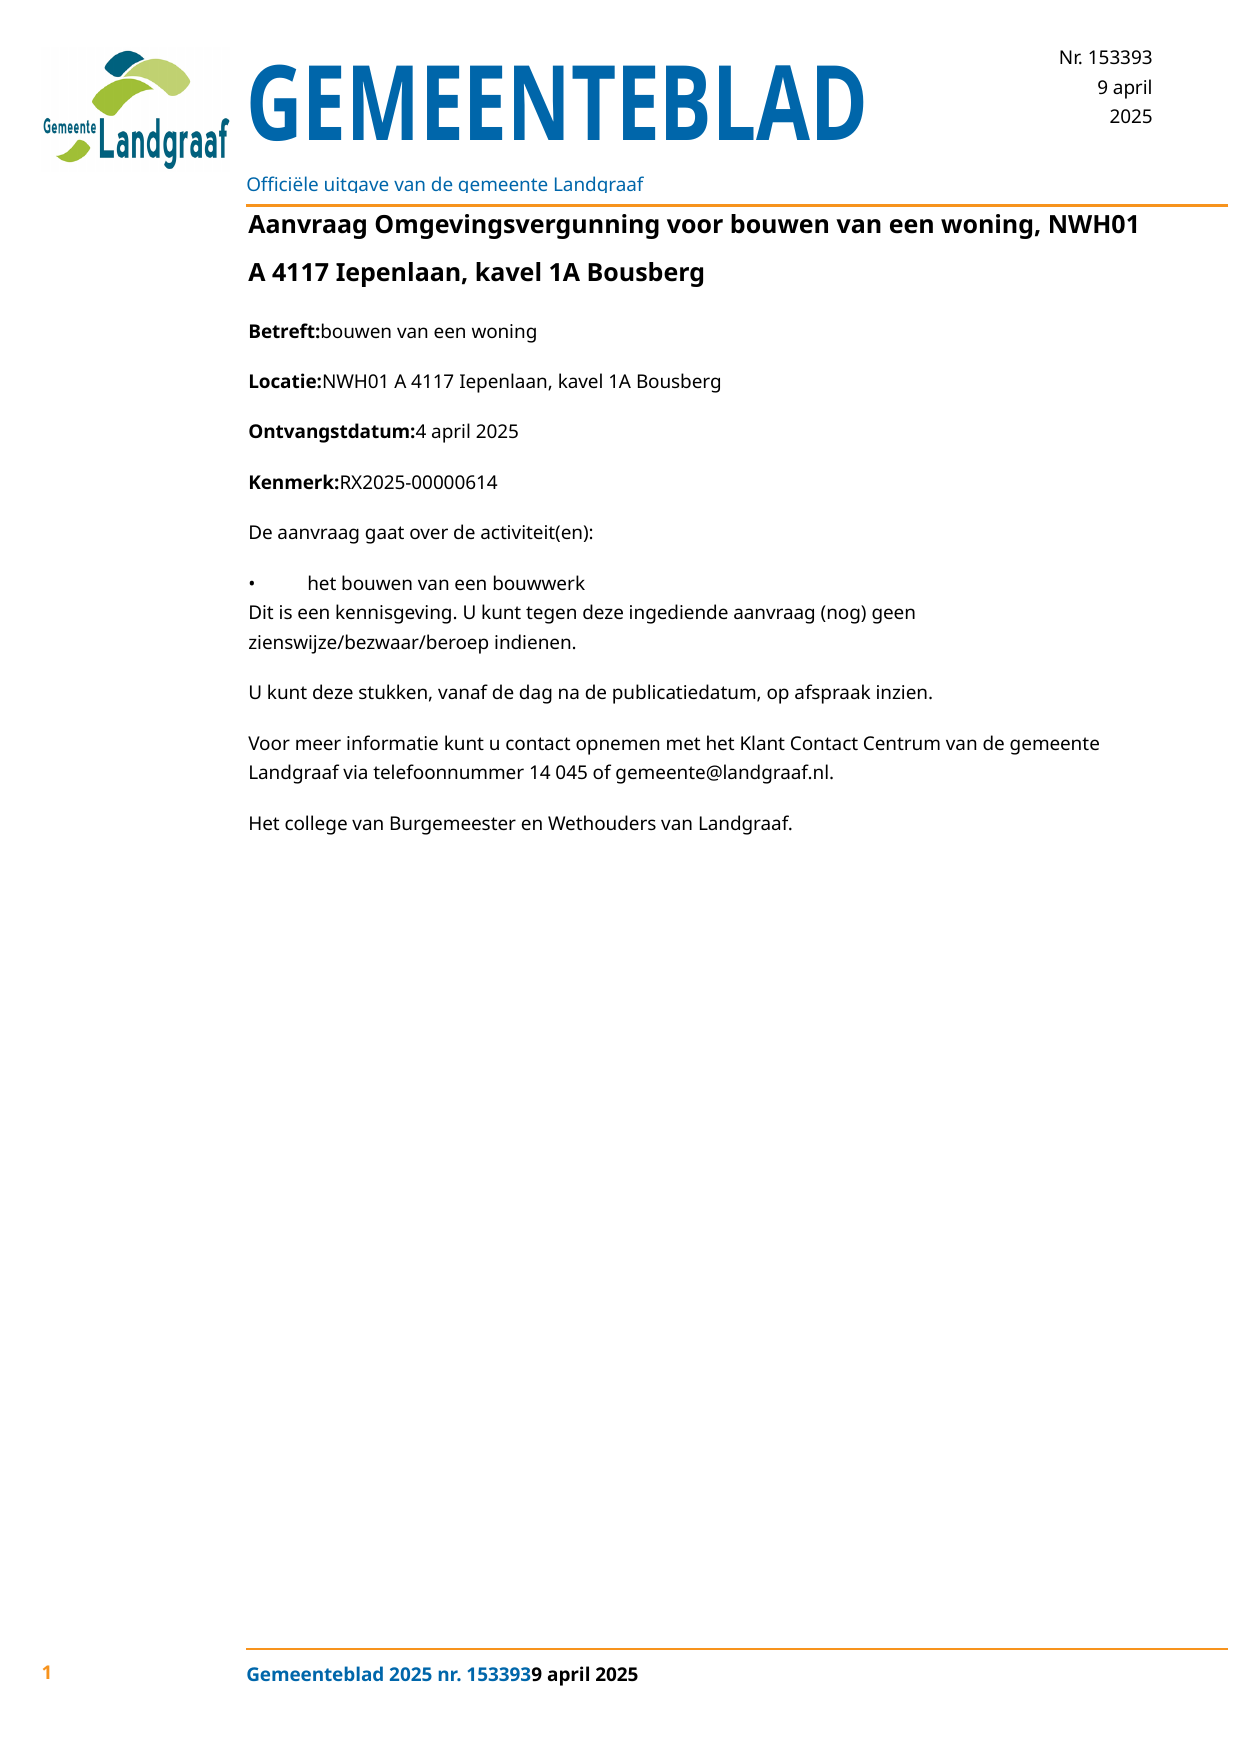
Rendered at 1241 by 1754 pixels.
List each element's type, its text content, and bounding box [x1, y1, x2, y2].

text U kunt deze stukken, vanaf de dag na de publicatiedatum, op afspraak inzien. [248, 679, 1152, 705]
text Voor meer informatie kunt u contact opnemen met het Klant Contact Centrum van de gemeente Landgraaf via telefoonnummer 14 045 of gemeente@landgraaf.nl. [248, 730, 1152, 785]
text De aanvraag gaat over de activiteit(en): [248, 519, 1152, 545]
text Locatie:NWH01 A 4117 Iepenlaan, kavel 1A Bousberg [248, 368, 1152, 394]
text Kenmerk:RX2025-00000614 [248, 469, 1152, 495]
list het bouwen van een bouwwerk [248, 570, 1152, 596]
text Ontvangstdatum:4 april 2025 [248, 419, 1152, 444]
text Aanvraag Omgevingsvergunning voor bouwen van een woning, NWH01 A 4117 Iepenlaan, kavel 1A Bousberg [248, 207, 1152, 288]
picture [41, 47, 231, 172]
text Dit is een kennisgeving. U kunt tegen deze ingediende aanvraag (nog) geen zienswijze/bezwaar/beroep indienen. [248, 599, 1152, 655]
text Het college van Burgemeester en Wethouders van Landgraaf. [248, 810, 1152, 836]
text Betreft:bouwen van een woning [248, 318, 1152, 344]
